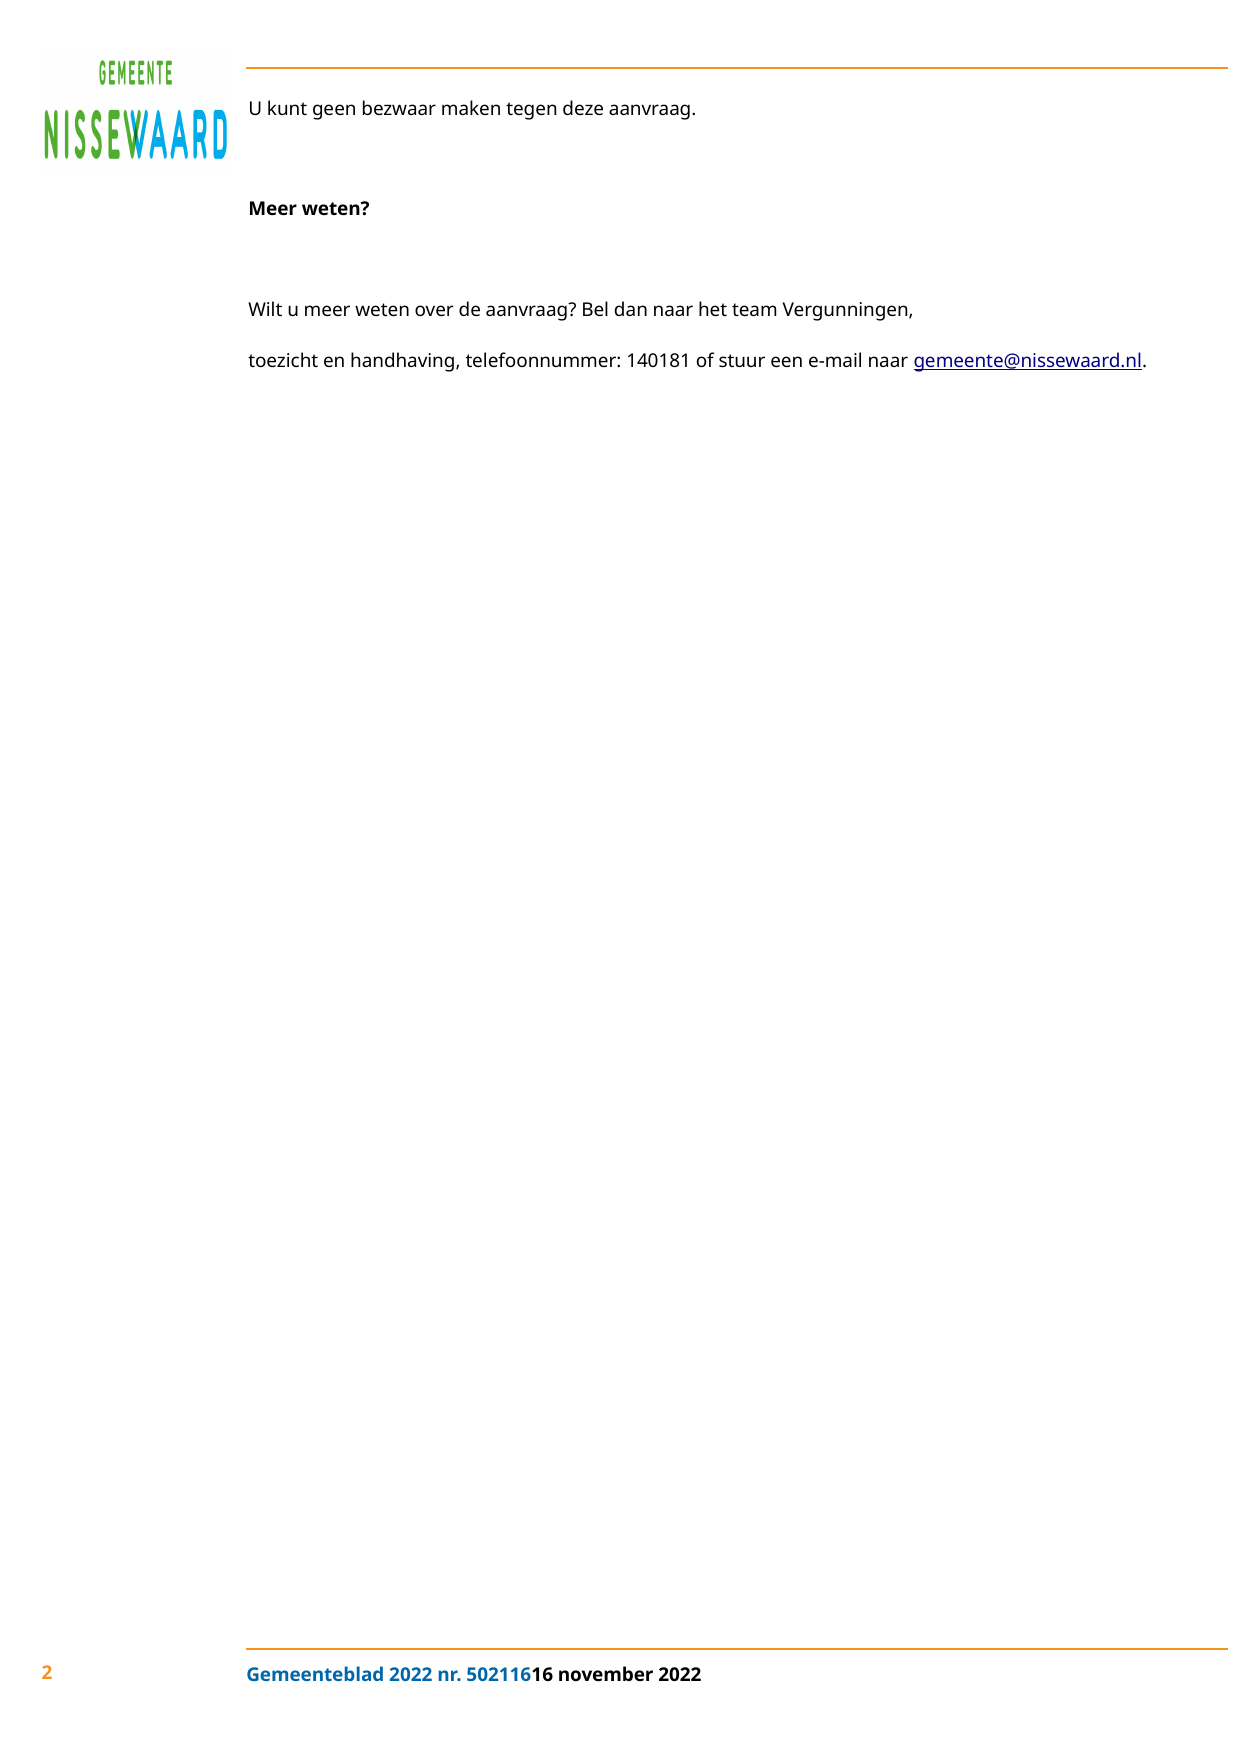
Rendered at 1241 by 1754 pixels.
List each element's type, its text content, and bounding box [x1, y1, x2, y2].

text Meer weten? [248, 196, 1152, 221]
text toezicht en handhaving, telefoonnummer: 140181 of stuur een e-mail naar gemeente@nissewaard.nl. [248, 347, 1152, 373]
picture [41, 47, 231, 172]
text Wilt u meer weten over de aanvraag? Bel dan naar het team Vergunningen, [248, 296, 1152, 322]
text U kunt geen bezwaar maken tegen deze aanvraag. [248, 95, 1152, 121]
